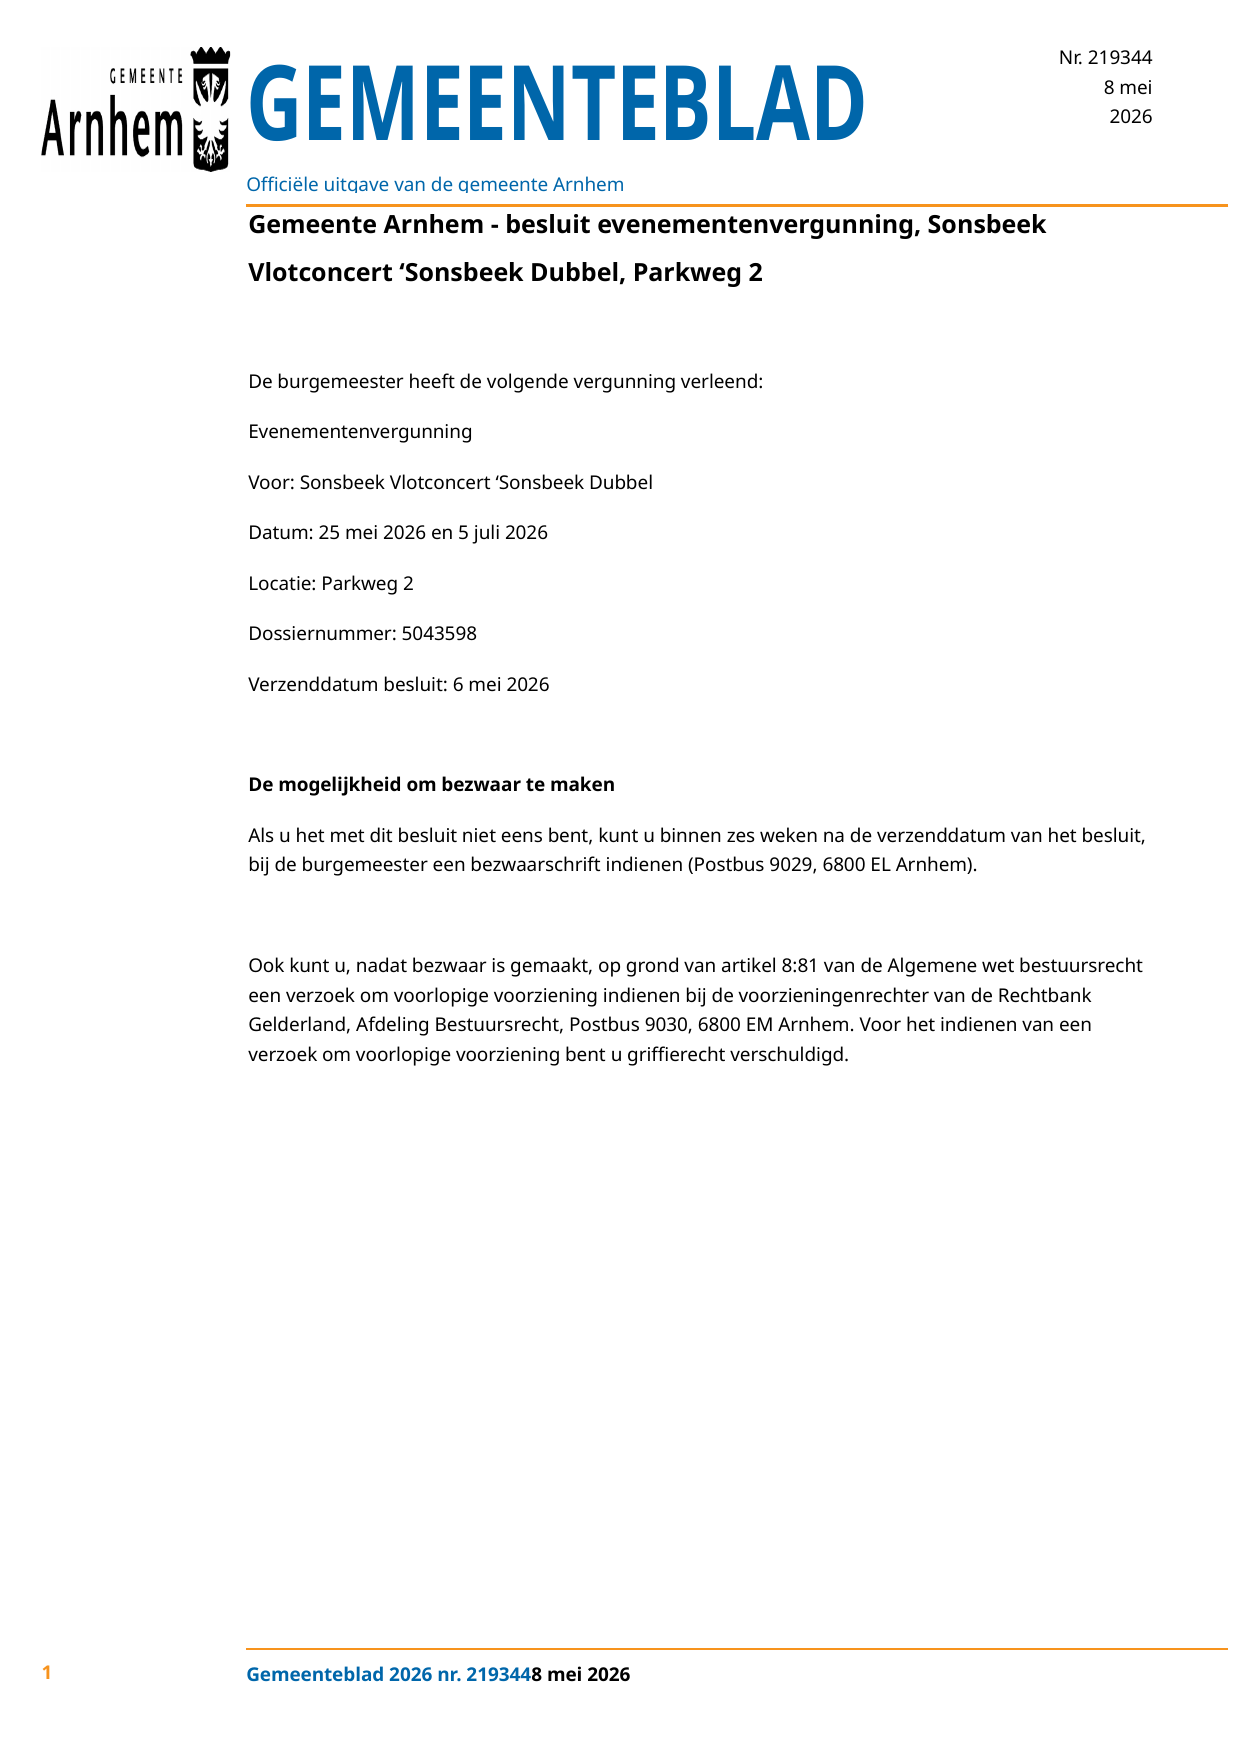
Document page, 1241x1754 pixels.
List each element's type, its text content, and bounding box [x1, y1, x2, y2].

text Als u het met dit besluit niet eens bent, kunt u binnen zes weken na de verzenddatum van het besluit, bij de burgemeester een bezwaarschrift indienen (Postbus 9029, 6800 EL Arnhem). [248, 822, 1152, 877]
text Locatie: Parkweg 2 [248, 570, 1152, 596]
text Datum: 25 mei 2026 en 5 juli 2026 [248, 519, 1152, 545]
text Verzenddatum besluit: 6 mei 2026 [248, 671, 1152, 697]
text Dossiernummer: 5043598 [248, 620, 1152, 646]
text Gemeente Arnhem - besluit evenementenvergunning, Sonsbeek Vlotconcert ‘Sonsbeek Dubbel, Parkweg 2 [248, 207, 1152, 288]
text Voor: Sonsbeek Vlotconcert ‘Sonsbeek Dubbel [248, 469, 1152, 495]
text De mogelijkheid om bezwaar te maken [248, 772, 1152, 797]
text Ook kunt u, nadat bezwaar is gemaakt, op grond van artikel 8:81 van de Algemene wet bestuursrecht een verzoek om voorlopige voorziening indienen bij de voorzieningenrechter van de Rechtbank Gelderland, Afdeling Bestuursrecht, Postbus 9030, 6800 EM Arnhem. Voor het indienen van een verzoek om voorlopige voorziening bent u griffierecht verschuldigd. [248, 952, 1152, 1067]
text Evenementenvergunning [248, 419, 1152, 444]
text De burgemeester heeft de volgende vergunning verleend: [248, 368, 1152, 394]
picture [41, 47, 231, 172]
